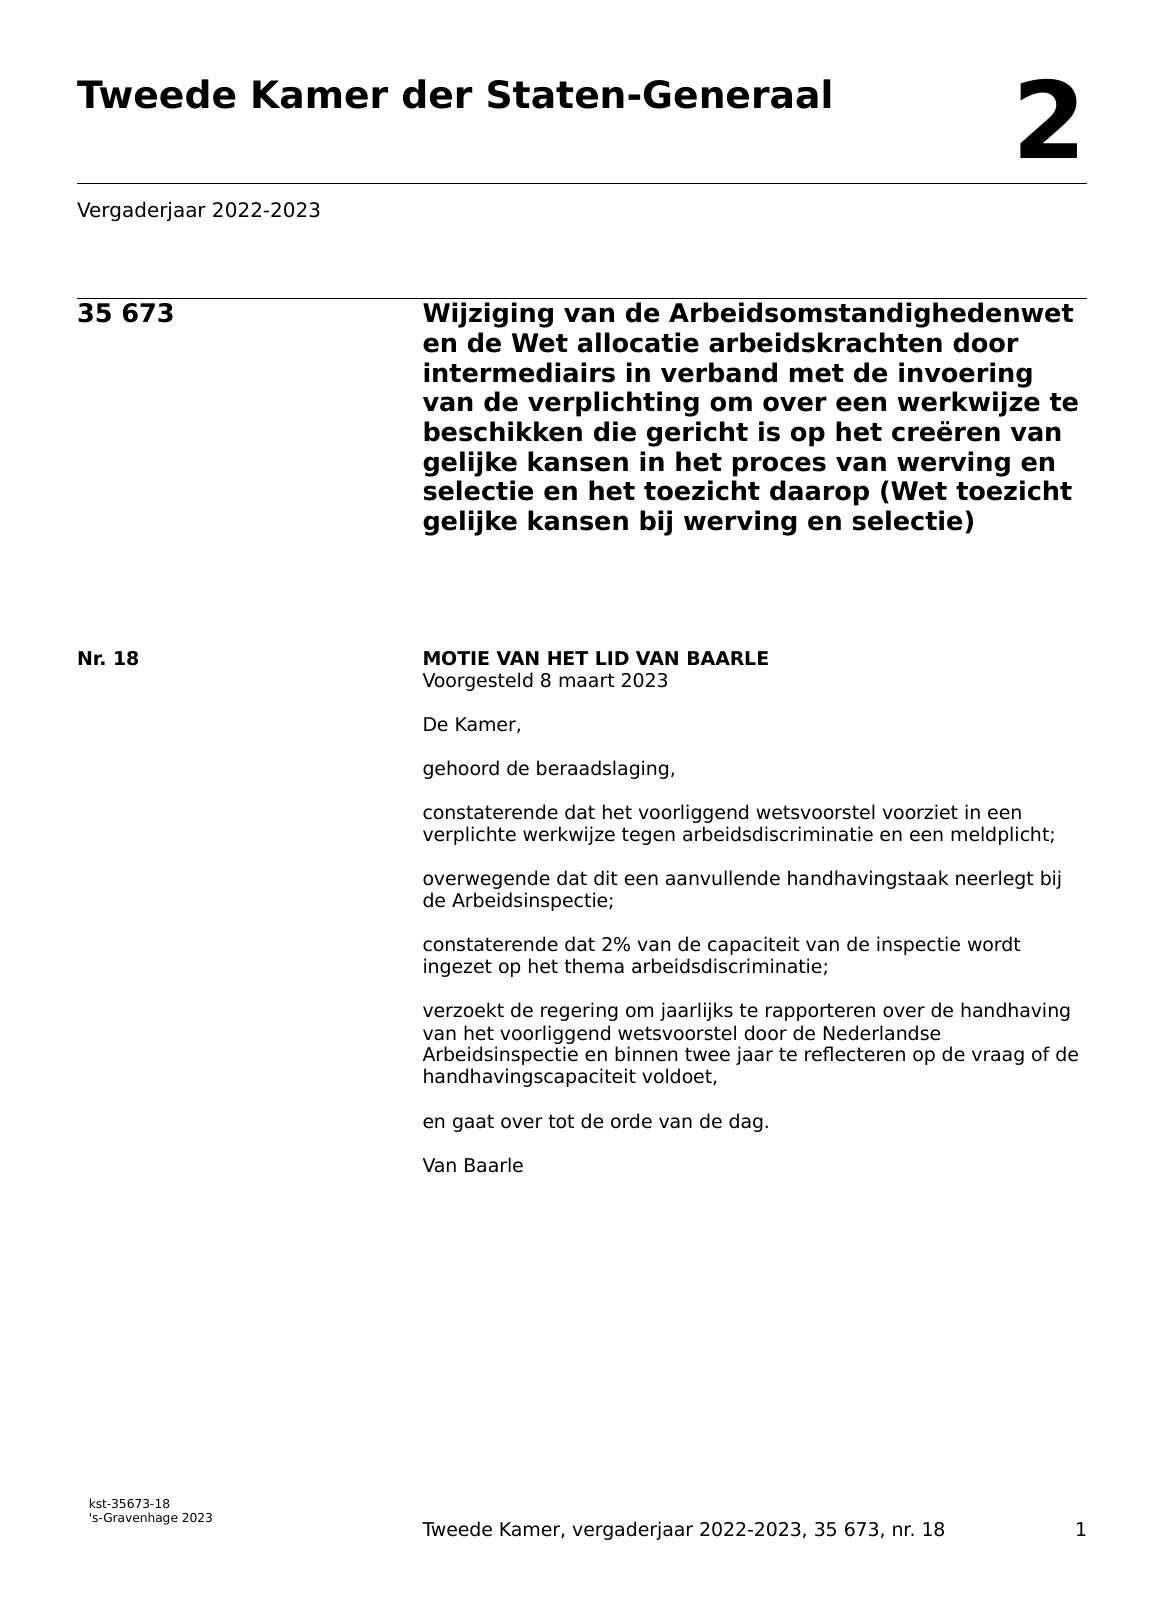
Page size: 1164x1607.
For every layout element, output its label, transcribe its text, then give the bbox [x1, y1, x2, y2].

text overwegende dat dit een aanvullende handhavingstaak neerlegt bij de Arbeidsinspectie; [422, 868, 1087, 912]
text 's-Gravenhage 2023 [88, 1511, 323, 1525]
text kst-35673-18 [88, 1497, 323, 1511]
table_header 2 [886, 59, 1087, 183]
text en gaat over tot de orde van de dag. [422, 1111, 1087, 1132]
text constaterende dat het voorliggend wetsvoorstel voorziet in een verplichte werkwijze tegen arbeidsdiscriminatie en een meldplicht; [422, 802, 1087, 846]
text verzoekt de regering om jaarlijks te rapporteren over de handhaving van het voorliggend wetsvoorstel door de Nederlandse Arbeidsinspectie en binnen twee jaar te reflecteren op de vraag of de handhavingscapaciteit voldoet, [422, 1000, 1087, 1088]
text Voorgesteld 8 maart 2023 [422, 669, 1087, 691]
text De Kamer, [422, 714, 1087, 736]
text gehoord de beraadslaging, [422, 758, 1087, 780]
subtitle Nr. 18 MOTIE VAN HET LID VAN BAARLE [77, 647, 1087, 669]
text Van Baarle [422, 1155, 1087, 1177]
subtitle 35 673 Wijziging van de Arbeidsomstandighedenwet en de Wet allocatie arbeidskrachten door intermediairs in verband met de invoering van de verplichting om over een werkwijze te beschikken die gericht is op het creëren van gelijke kansen in het proces van werving en selectie en het toezicht daarop (Wet toezicht gelijke kansen bij werving en selectie) [77, 299, 1087, 536]
table_cell Vergaderjaar 2022-2023 [77, 184, 1087, 298]
table_header Tweede Kamer der Staten-Generaal [77, 59, 886, 183]
text constaterende dat 2% van de capaciteit van de inspectie wordt ingezet op het thema arbeidsdiscriminatie; [422, 934, 1087, 978]
